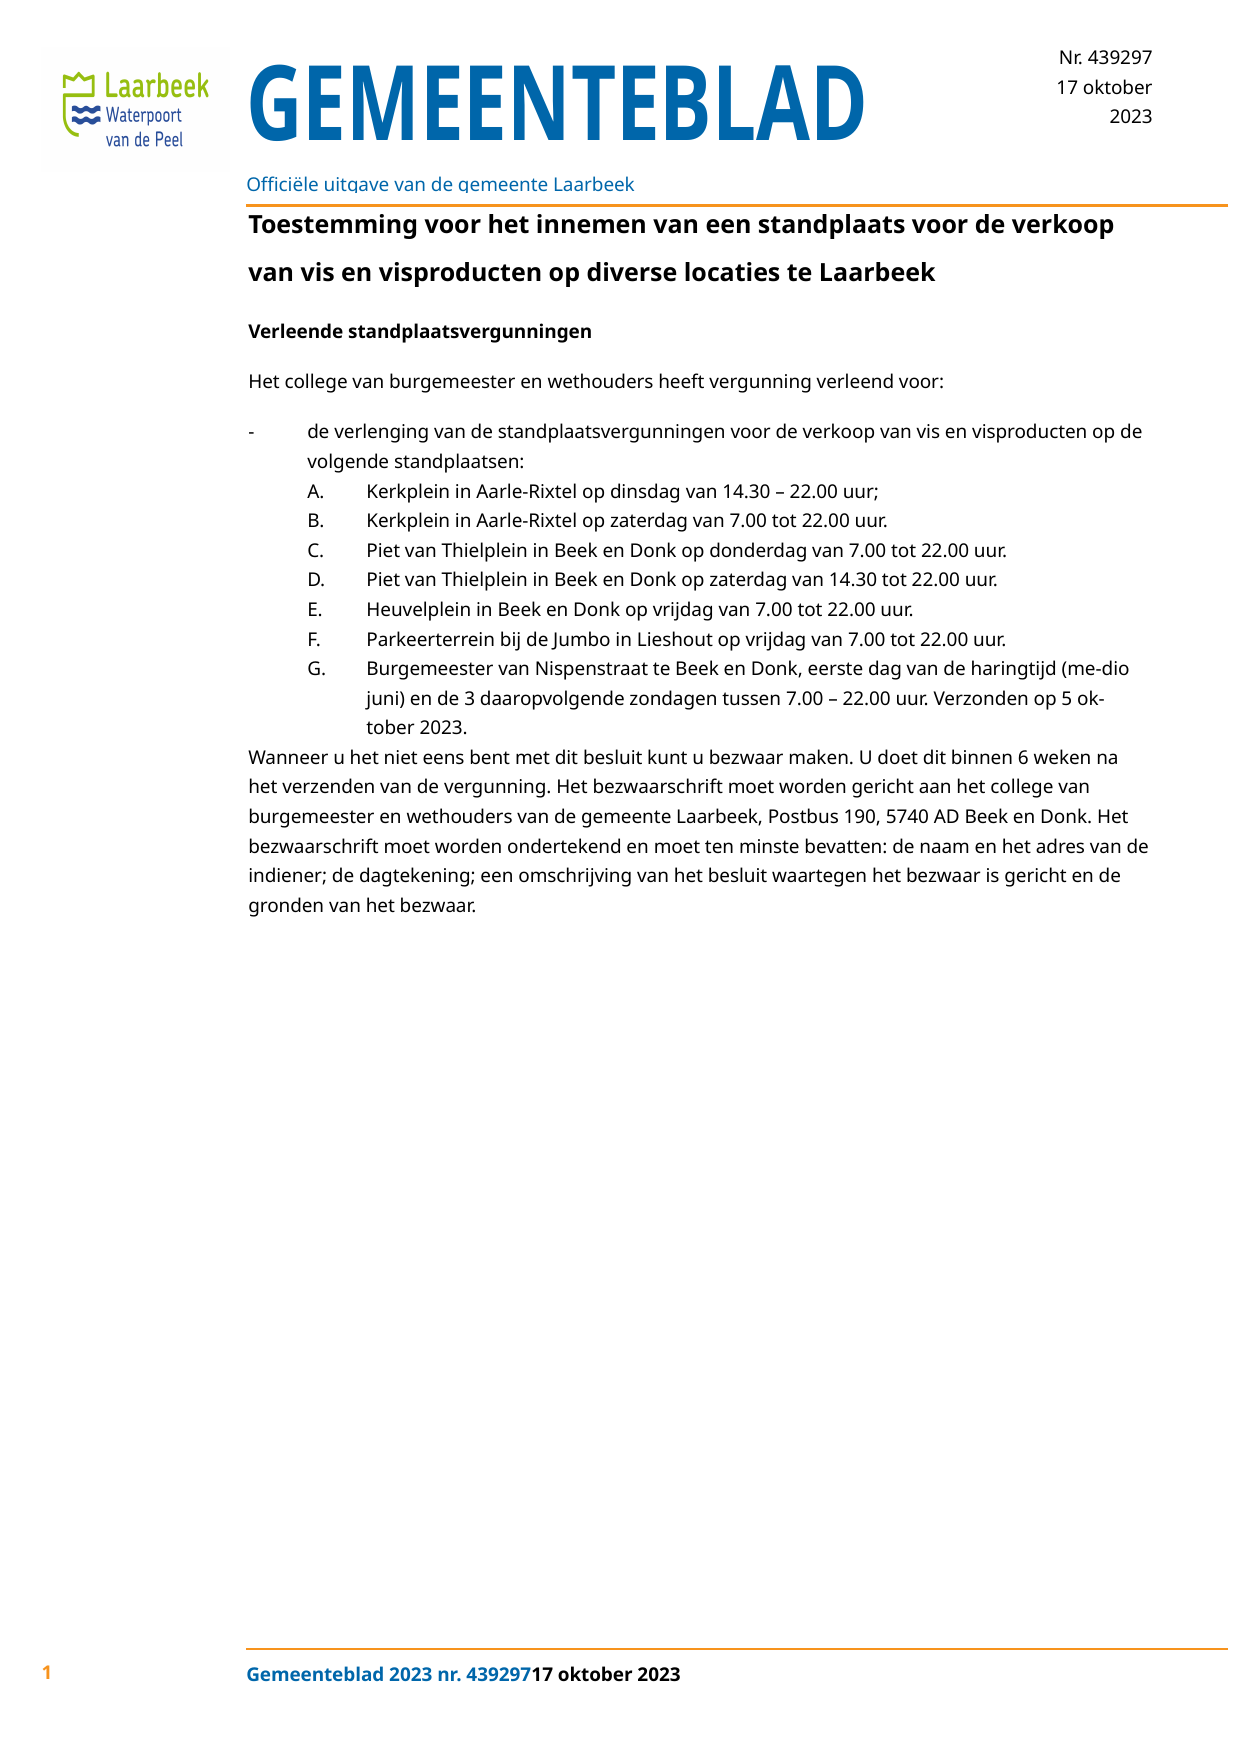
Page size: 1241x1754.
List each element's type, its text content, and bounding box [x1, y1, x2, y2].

list Piet van Thielplein in Beek en Donk op zaterdag van 14.30 tot 22.00 uur. [307, 567, 1152, 592]
list Piet van Thielplein in Beek en Donk op donderdag van 7.00 tot 22.00 uur. [307, 537, 1152, 563]
list Kerkplein in Aarle-Rixtel op dinsdag van 14.30 – 22.00 uur; [307, 478, 1152, 504]
list Parkeerterrein bij de Jumbo in Lieshout op vrijdag van 7.00 tot 22.00 uur. [307, 626, 1152, 652]
picture [41, 47, 231, 172]
text Het college van burgemeester en wethouders heeft vergunning verleend voor: [248, 368, 1152, 394]
text Wanneer u het niet eens bent met dit besluit kunt u bezwaar maken. U doet dit binnen 6 weken na het verzenden van de vergunning. Het bezwaarschrift moet worden gericht aan het college van burgemeester en wethouders van de gemeente Laarbeek, Postbus 190, 5740 AD Beek en Donk. Het bezwaarschrift moet worden ondertekend en moet ten minste bevatten: de naam en het adres van de indiener; de dagtekening; een omschrijving van het besluit waartegen het bezwaar is gericht en de gronden van het bezwaar. [248, 744, 1152, 918]
list Heuvelplein in Beek en Donk op vrijdag van 7.00 tot 22.00 uur. [307, 596, 1152, 622]
list Kerkplein in Aarle-Rixtel op zaterdag van 7.00 tot 22.00 uur. [307, 507, 1152, 533]
list Burgemeester van Nispenstraat te Beek en Donk, eerste dag van de haringtijd (me-dio juni) en de 3 daaropvolgende zondagen tussen 7.00 – 22.00 uur. Verzonden op 5 ok-tober 2023. [307, 655, 1152, 740]
list de verlenging van de standplaatsvergunningen voor de verkoop van vis en visproducten op de volgende standplaatsen: [248, 419, 1152, 474]
text Toestemming voor het innemen van een standplaats voor de verkoop van vis en visproducten op diverse locaties te Laarbeek [248, 207, 1152, 288]
text Verleende standplaatsvergunningen [248, 318, 1152, 344]
